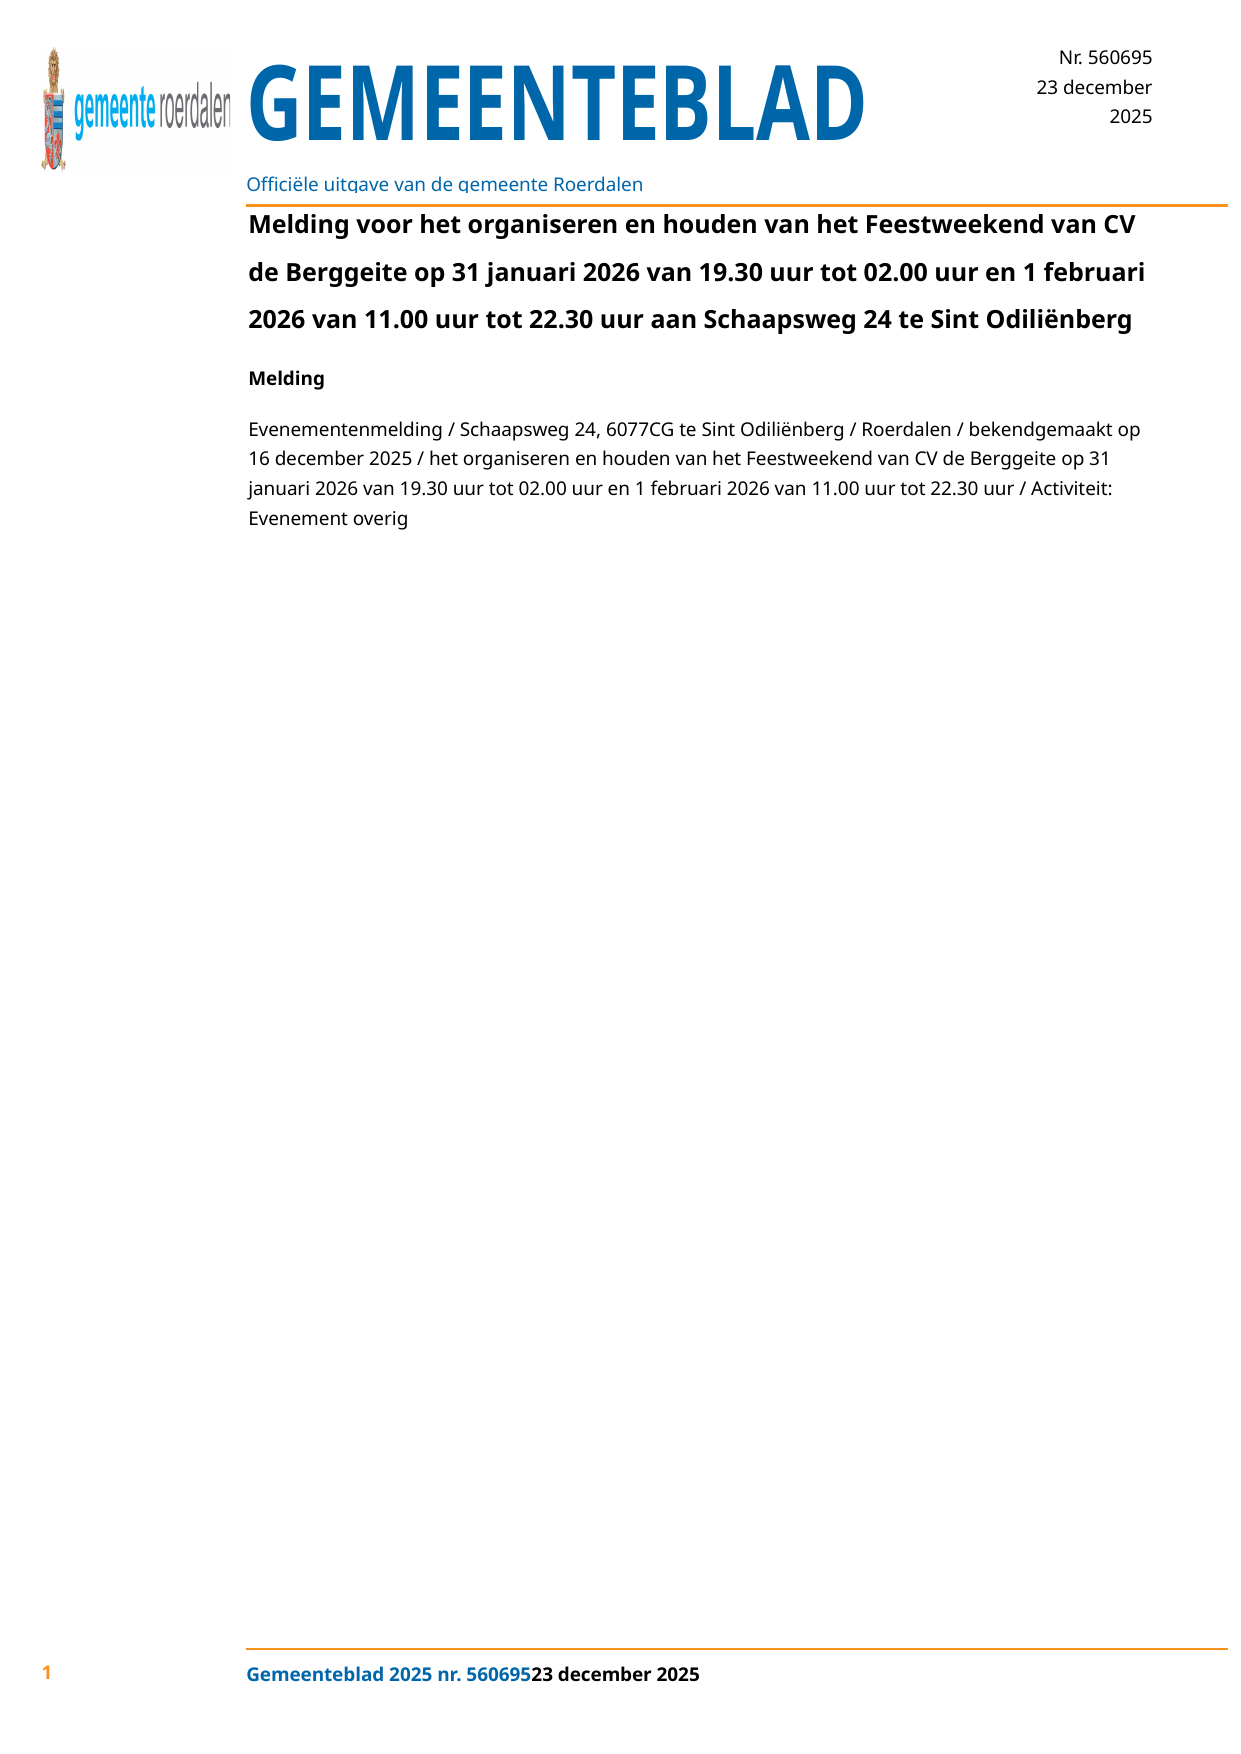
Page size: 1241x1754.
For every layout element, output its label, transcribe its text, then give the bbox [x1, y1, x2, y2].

text Melding [248, 366, 1152, 391]
text Melding voor het organiseren en houden van het Feestweekend van CV de Berggeite op 31 januari 2026 van 19.30 uur tot 02.00 uur en 1 februari 2026 van 11.00 uur tot 22.30 uur aan Schaapsweg 24 te Sint Odiliënberg [248, 207, 1152, 336]
picture [41, 47, 231, 172]
text Evenementenmelding / Schaapsweg 24, 6077CG te Sint Odiliënberg / Roerdalen / bekendgemaakt op 16 december 2025 / het organiseren en houden van het Feestweekend van CV de Berggeite op 31 januari 2026 van 19.30 uur tot 02.00 uur en 1 februari 2026 van 11.00 uur tot 22.30 uur / Activiteit: Evenement overig [248, 416, 1152, 530]
